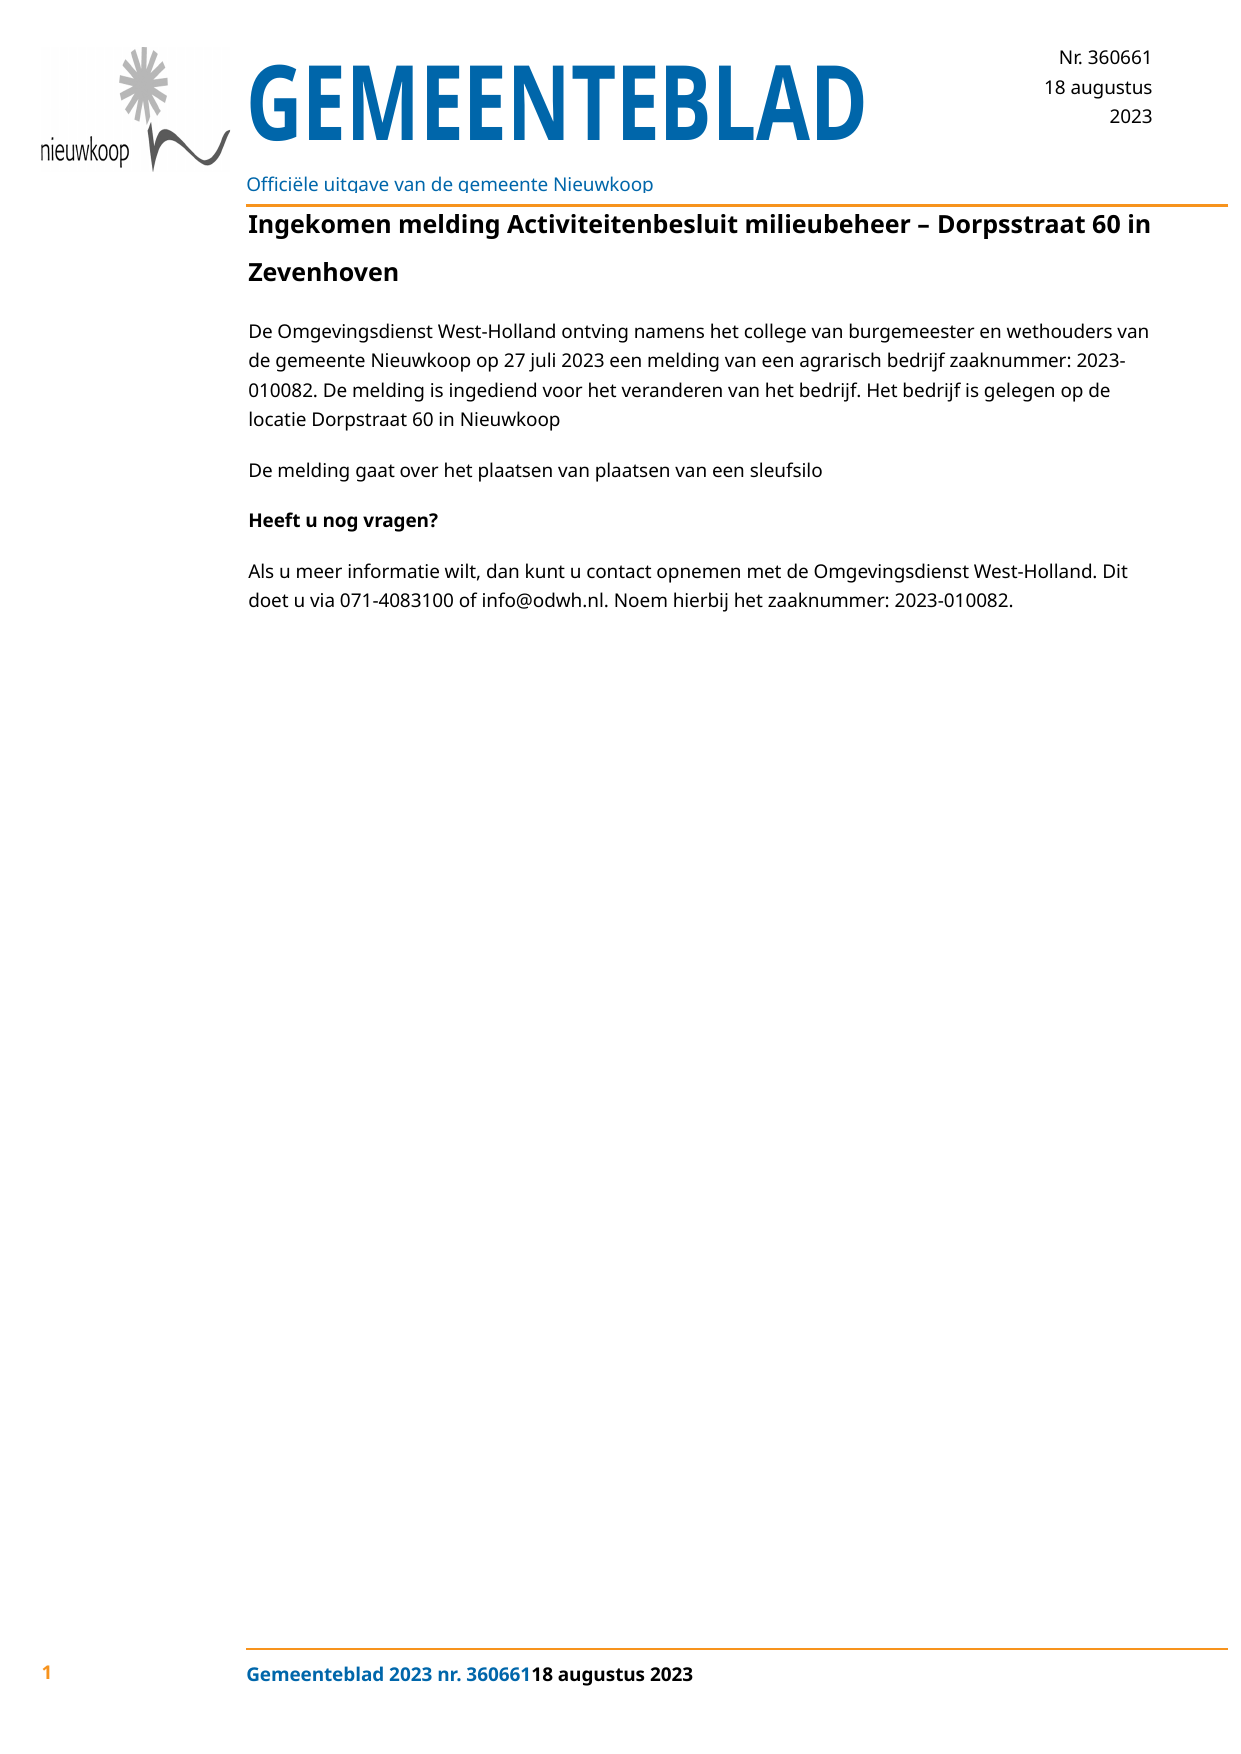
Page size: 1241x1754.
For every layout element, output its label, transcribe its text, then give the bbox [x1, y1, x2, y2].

text De melding gaat over het plaatsen van plaatsen van een sleufsilo [248, 457, 1152, 483]
picture [41, 47, 231, 172]
text De Omgevingsdienst West-Holland ontving namens het college van burgemeester en wethouders van de gemeente Nieuwkoop op 27 juli 2023 een melding van een agrarisch bedrijf zaaknummer: 2023-010082. De melding is ingediend voor het veranderen van het bedrijf. Het bedrijf is gelegen op de locatie Dorpstraat 60 in Nieuwkoop [248, 318, 1152, 432]
text Ingekomen melding Activiteitenbesluit milieubeheer – Dorpsstraat 60 in Zevenhoven [248, 207, 1152, 288]
text Heeft u nog vragen? [248, 507, 1152, 533]
text Als u meer informatie wilt, dan kunt u contact opnemen met de Omgevingsdienst West-Holland. Dit doet u via 071‑4083100 of info@odwh.nl. Noem hierbij het zaaknummer: 2023-010082. [248, 558, 1152, 613]
